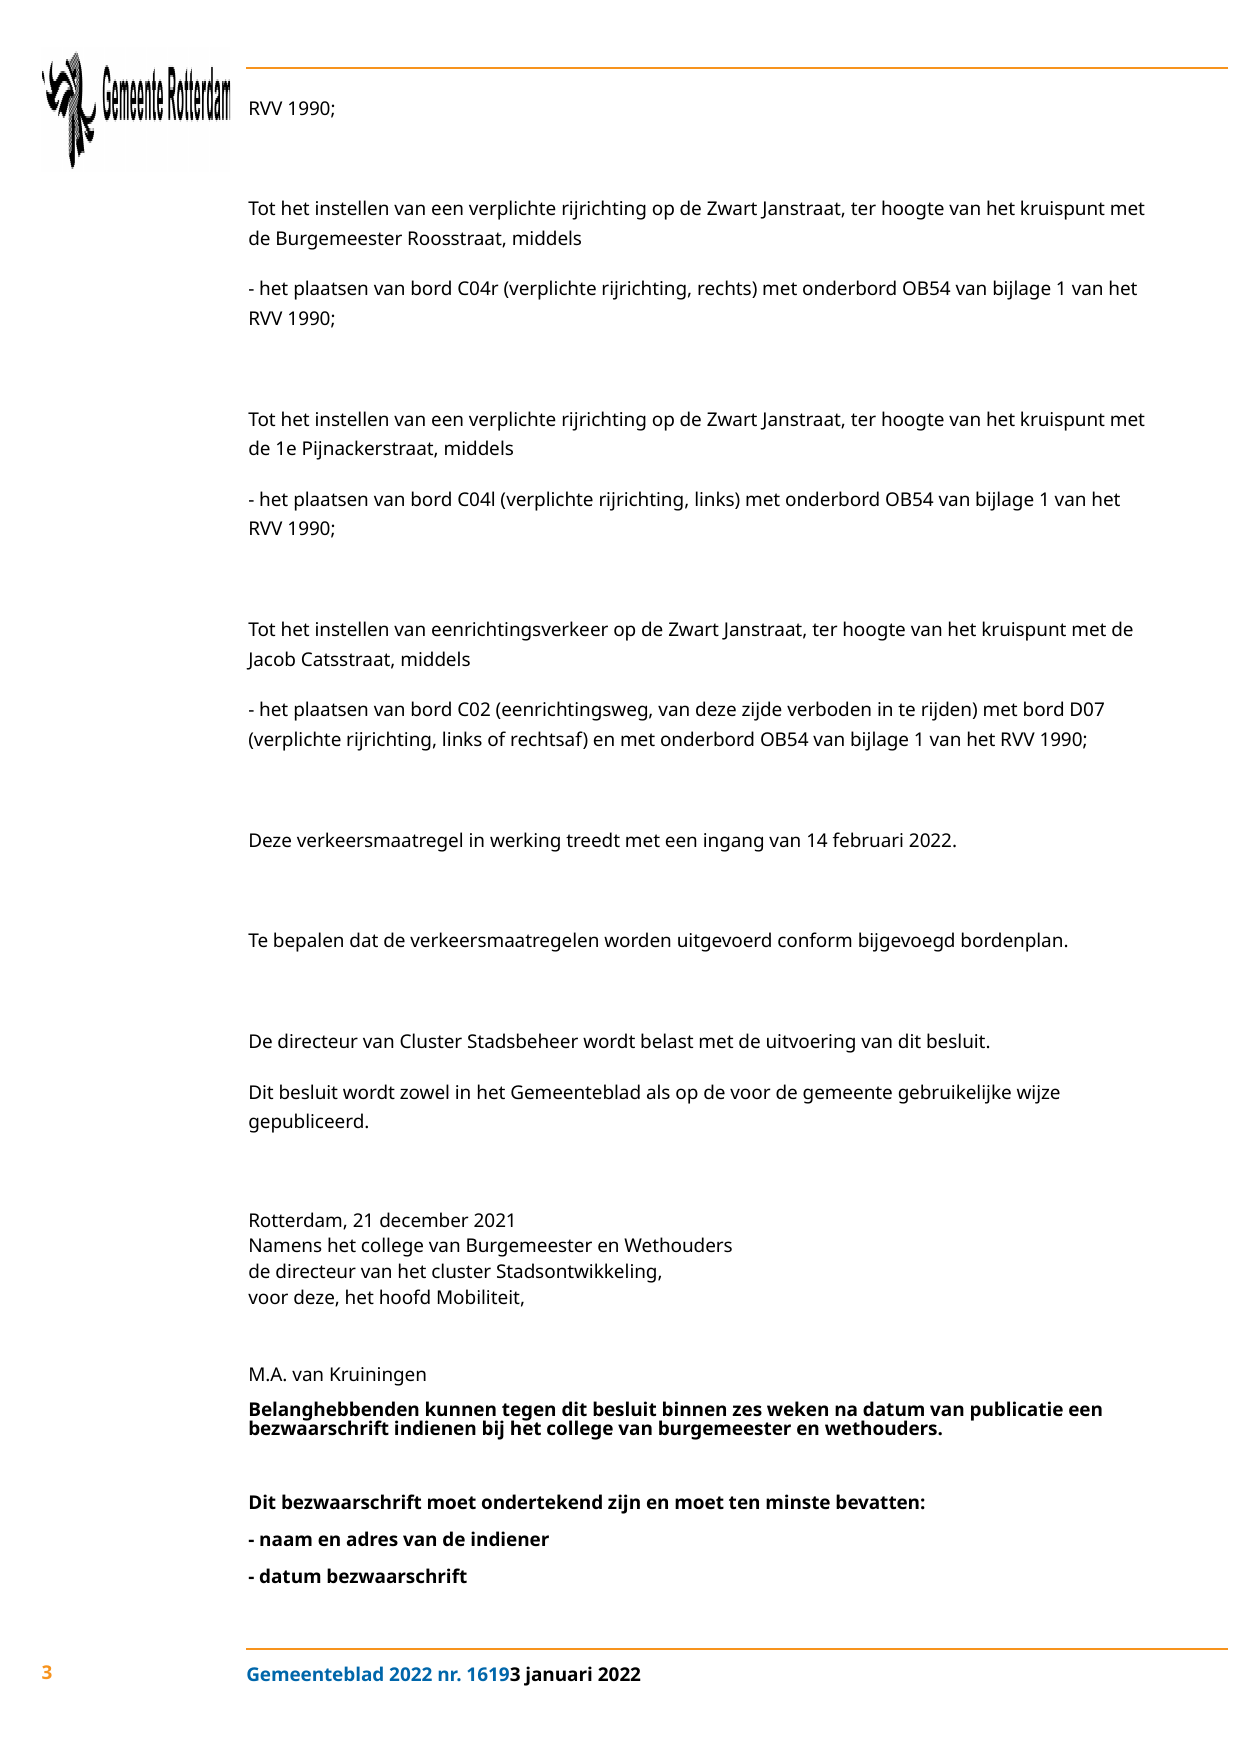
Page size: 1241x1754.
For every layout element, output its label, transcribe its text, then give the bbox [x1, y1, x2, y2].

text - het plaatsen van bord C02 (eenrichtingsweg, van deze zijde verboden in te rijden) met bord D07 (verplichte rijrichting, links of rechtsaf) en met onderbord OB54 van bijlage 1 van het RVV 1990; [248, 696, 1152, 752]
text de directeur van het cluster Stadsontwikkeling, [248, 1258, 1152, 1284]
text Rotterdam, 21 december 2021 [248, 1207, 1152, 1232]
text Deze verkeersmaatregel in werking treedt met een ingang van 14 februari 2022. [248, 827, 1152, 853]
text - datum bezwaarschrift [248, 1568, 1152, 1587]
text Tot het instellen van een verplichte rijrichting op de Zwart Janstraat, ter hoogte van het kruispunt met de 1e Pijnackerstraat, middels [248, 406, 1152, 461]
text Namens het college van Burgemeester en Wethouders [248, 1232, 1152, 1258]
text Tot het instellen van eenrichtingsverkeer op de Zwart Janstraat, ter hoogte van het kruispunt met de Jacob Catsstraat, middels [248, 616, 1152, 672]
text Dit besluit wordt zowel in het Gemeenteblad als op de voor de gemeente gebruikelijke wijze gepubliceerd. [248, 1079, 1152, 1134]
text voor deze, het hoofd Mobiliteit, [248, 1284, 1152, 1310]
text Te bepalen dat de verkeersmaatregelen worden uitgevoerd conform bijgevoegd bordenplan. [248, 928, 1152, 953]
text Belanghebbenden kunnen tegen dit besluit binnen zes weken na datum van publicatie een bezwaarschrift indienen bij het college van burgemeester en wethouders. [248, 1401, 1152, 1439]
text - het plaatsen van bord C04r (verplichte rijrichting, rechts) met onderbord OB54 van bijlage 1 van het RVV 1990; [248, 276, 1152, 331]
text - het plaatsen van bord C04l (verplichte rijrichting, links) met onderbord OB54 van bijlage 1 van het RVV 1990; [248, 486, 1152, 541]
text M.A. van Kruiningen [248, 1361, 1152, 1387]
text De directeur van Cluster Stadsbeheer wordt belast met de uitvoering van dit besluit. [248, 1028, 1152, 1054]
text - naam en adres van de indiener [248, 1531, 1152, 1550]
picture [41, 47, 231, 172]
text Dit bezwaarschrift moet ondertekend zijn en moet ten minste bevatten: [248, 1494, 1152, 1513]
text RVV 1990; [248, 95, 1152, 121]
text Tot het instellen van een verplichte rijrichting op de Zwart Janstraat, ter hoogte van het kruispunt met de Burgemeester Roosstraat, middels [248, 196, 1152, 251]
